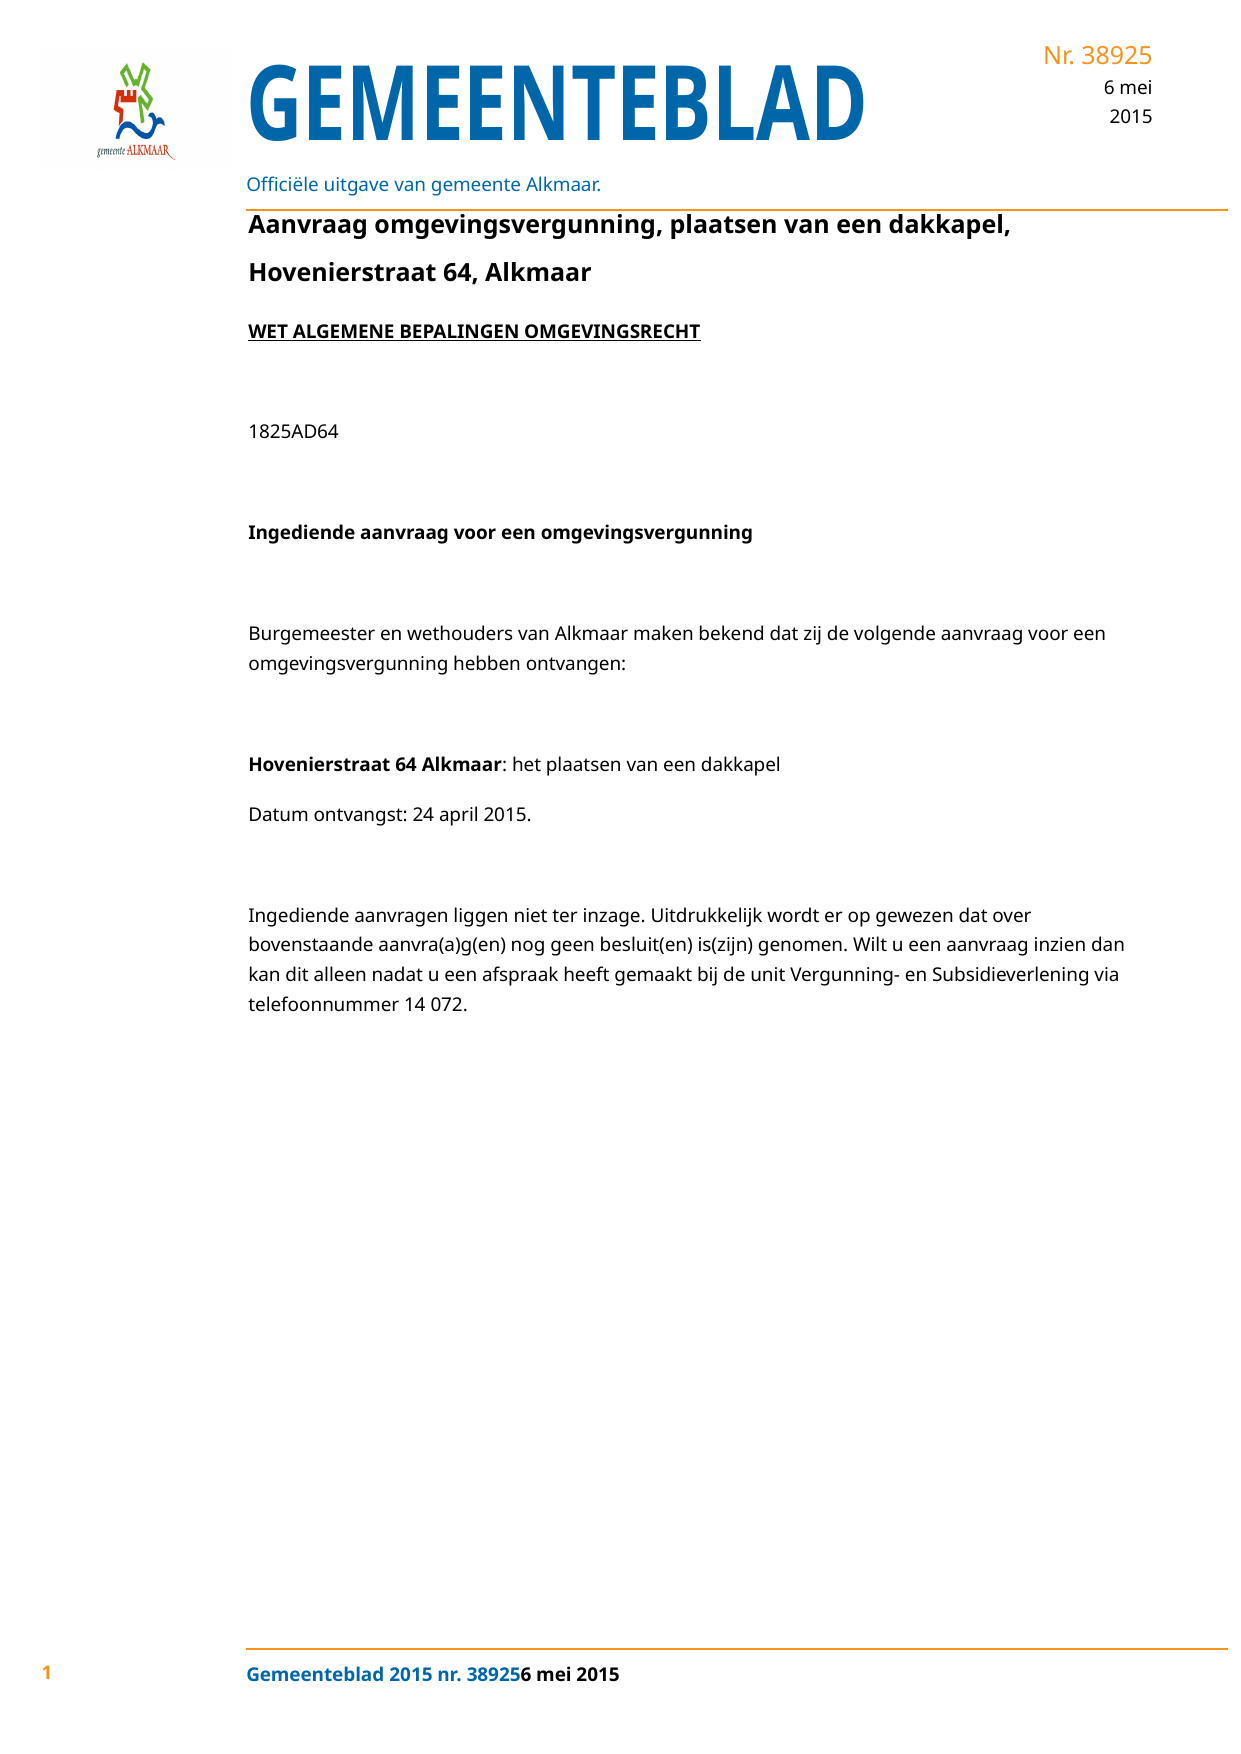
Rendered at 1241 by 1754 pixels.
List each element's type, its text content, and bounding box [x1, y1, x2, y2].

text Ingediende aanvragen liggen niet ter inzage. Uitdrukkelijk wordt er op gewezen dat over bovenstaande aanvra(a)g(en) nog geen besluit(en) is(zijn) genomen. Wilt u een aanvraag inzien dan kan dit alleen nadat u een afspraak heeft gemaakt bij de unit Vergunning- en Subsidieverlening via telefoonnummer 14 072. [248, 902, 1152, 1017]
text Aanvraag omgevingsvergunning, plaatsen van een dakkapel, Hovenierstraat 64, Alkmaar [248, 211, 1152, 288]
text Hovenierstraat 64 Alkmaar: het plaatsen van een dakkapel [248, 751, 1152, 777]
text 1825AD64 [248, 419, 1152, 444]
text Burgemeester en wethouders van Alkmaar maken bekend dat zij de volgende aanvraag voor een omgevingsvergunning hebben ontvangen: [248, 620, 1152, 676]
picture [41, 47, 231, 172]
text WET ALGEMENE BEPALINGEN OMGEVINGSRECHT [248, 318, 1152, 344]
text Ingediende aanvraag voor een omgevingsvergunning [248, 519, 1152, 545]
text Datum ontvangst: 24 april 2015. [248, 801, 1152, 827]
